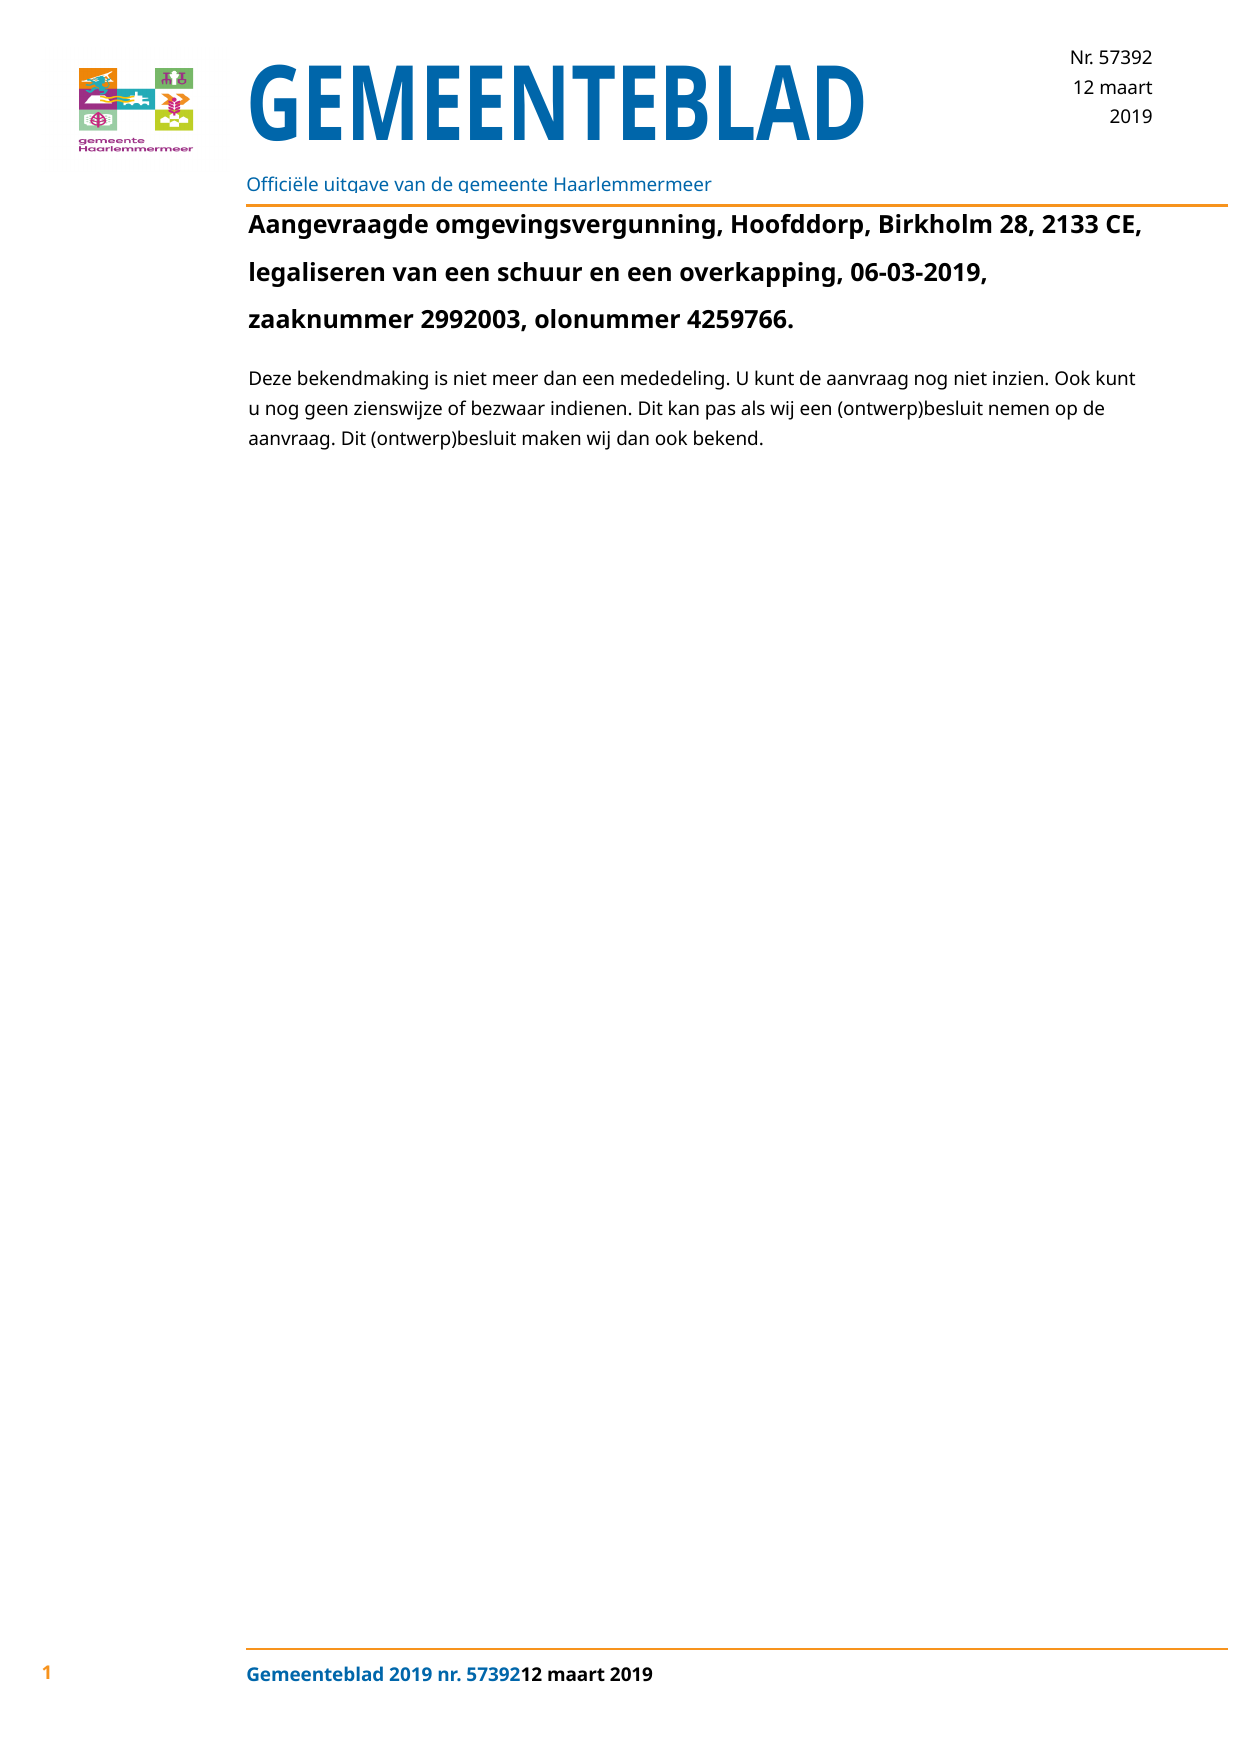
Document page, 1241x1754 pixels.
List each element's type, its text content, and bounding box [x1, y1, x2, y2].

text Deze bekendmaking is niet meer dan een mededeling. U kunt de aanvraag nog niet inzien. Ook kunt u nog geen zienswijze of bezwaar indienen. Dit kan pas als wij een (ontwerp)besluit nemen op de aanvraag. Dit (ontwerp)besluit maken wij dan ook bekend. [248, 366, 1152, 450]
picture [41, 47, 231, 172]
text Aangevraagde omgevingsvergunning, Hoofddorp, Birkholm 28, 2133 CE, legaliseren van een schuur en een overkapping, 06-03-2019, zaaknummer 2992003, olonummer 4259766. [248, 207, 1152, 336]
